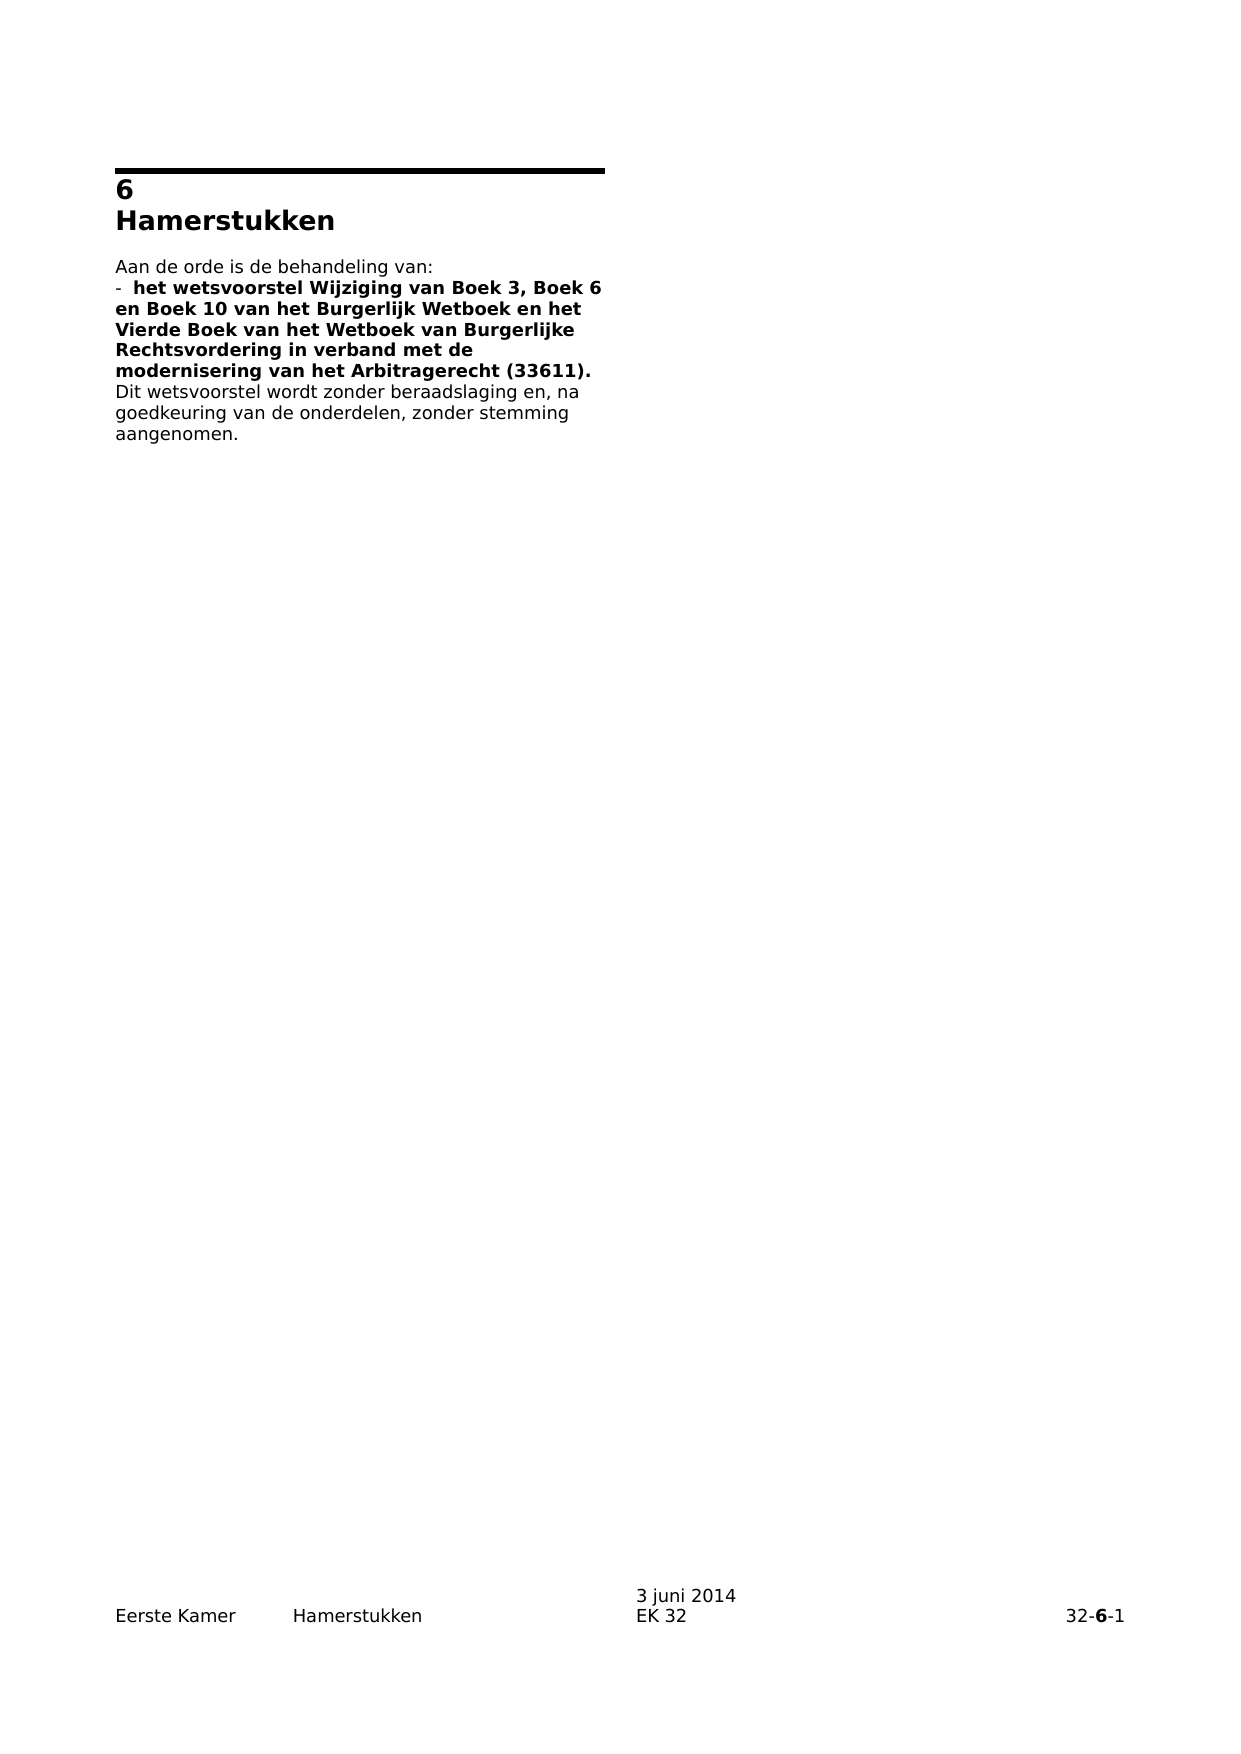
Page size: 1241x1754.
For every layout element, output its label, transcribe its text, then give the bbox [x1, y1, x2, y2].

text Aan de orde is de behandeling van: [115, 257, 605, 278]
text Dit wetsvoorstel wordt zonder beraadslaging en, na goedkeuring van de onderdelen, zonder stemming aangenomen. [115, 382, 605, 444]
title 6 Hamerstukken [115, 174, 605, 237]
list het wetsvoorstel Wijziging van Boek 3, Boek 6 en Boek 10 van het Burgerlijk Wetboek en het Vierde Boek van het Wetboek van Burgerlijke Rechtsvordering in verband met de modernisering van het Arbitragerecht (33611). [115, 278, 605, 382]
